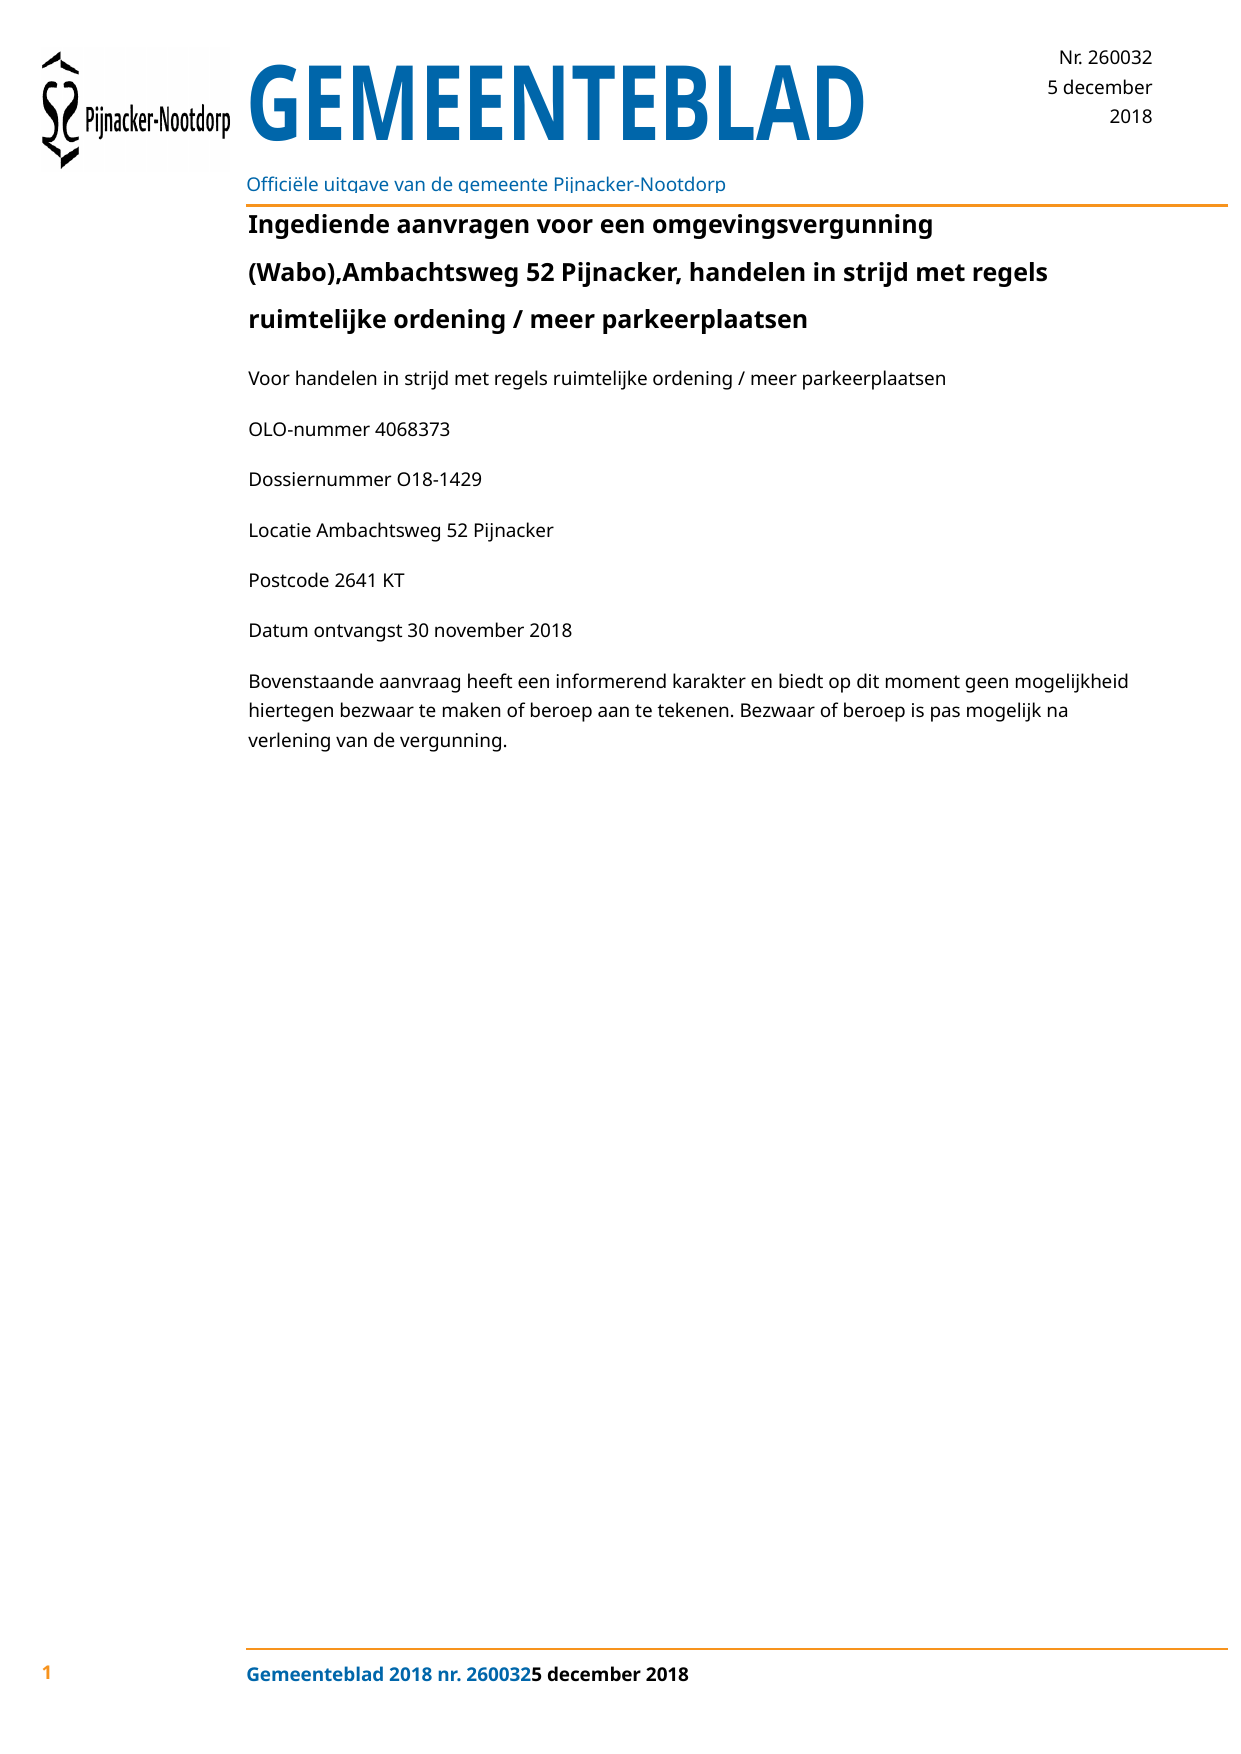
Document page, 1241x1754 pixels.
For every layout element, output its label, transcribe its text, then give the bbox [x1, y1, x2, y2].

text Dossiernummer O18-1429 [248, 466, 1152, 492]
picture [41, 47, 231, 172]
text Locatie Ambachtsweg 52 Pijnacker [248, 517, 1152, 542]
text Bovenstaande aanvraag heeft een informerend karakter en biedt op dit moment geen mogelijkheid hiertegen bezwaar te maken of beroep aan te tekenen. Bezwaar of beroep is pas mogelijk na verlening van de vergunning. [248, 668, 1152, 753]
text Voor handelen in strijd met regels ruimtelijke ordening / meer parkeerplaatsen [248, 366, 1152, 391]
text Ingediende aanvragen voor een omgevingsvergunning (Wabo),Ambachtsweg 52 Pijnacker, handelen in strijd met regels ruimtelijke ordening / meer parkeerplaatsen [248, 207, 1152, 336]
text OLO-nummer 4068373 [248, 416, 1152, 442]
text Postcode 2641 KT [248, 567, 1152, 593]
text Datum ontvangst 30 november 2018 [248, 618, 1152, 643]
